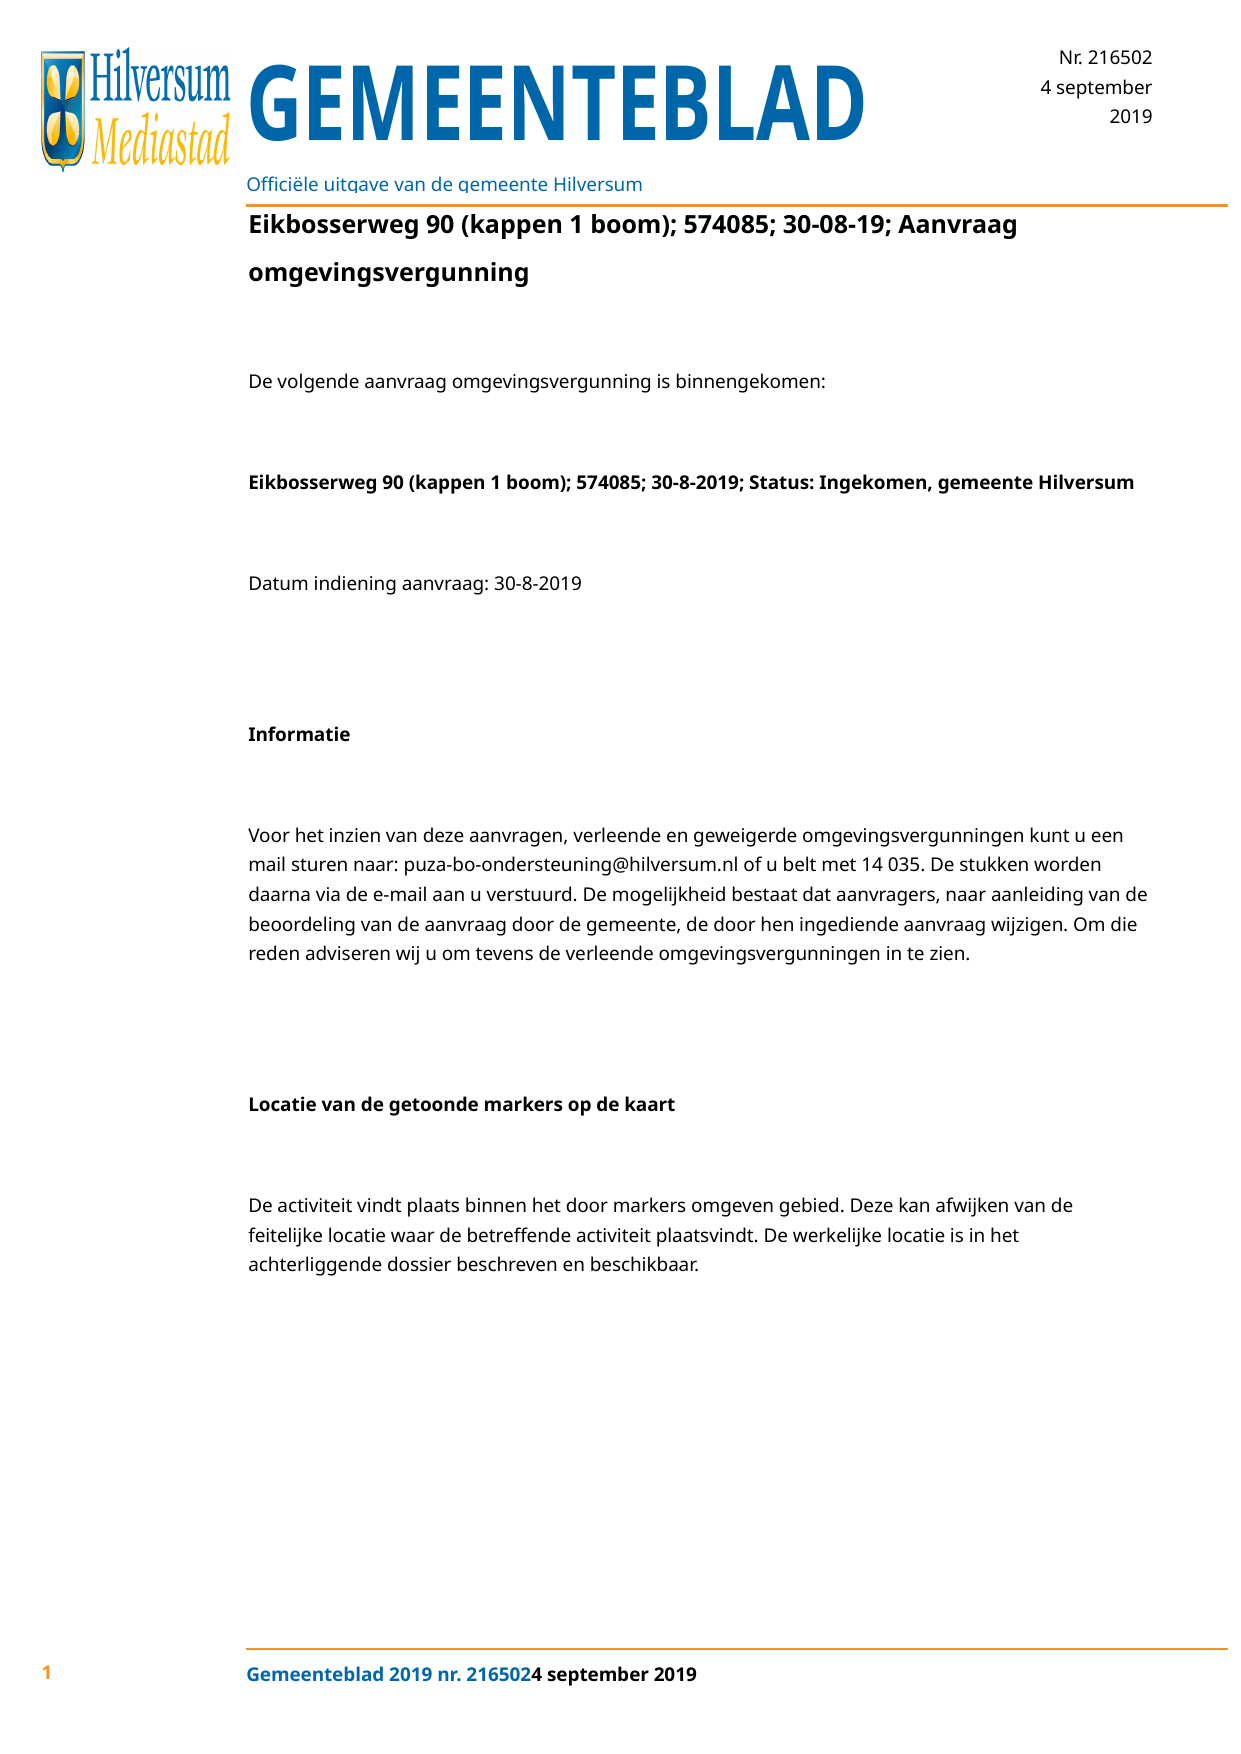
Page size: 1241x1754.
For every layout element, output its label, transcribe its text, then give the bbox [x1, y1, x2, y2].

text Datum indiening aanvraag: 30-8-2019 [248, 570, 1152, 596]
text Eikbosserweg 90 (kappen 1 boom); 574085; 30-8-2019; Status: Ingekomen, gemeente Hilversum [248, 469, 1152, 495]
text De volgende aanvraag omgevingsvergunning is binnengekomen: [248, 368, 1152, 394]
text Eikbosserweg 90 (kappen 1 boom); 574085; 30-08-19; Aanvraag omgevingsvergunning [248, 207, 1152, 288]
text De activiteit vindt plaats binnen het door markers omgeven gebied. Deze kan afwijken van de feitelijke locatie waar de betreffende activiteit plaatsvindt. De werkelijke locatie is in het achterliggende dossier beschreven en beschikbaar. [248, 1192, 1152, 1277]
text Voor het inzien van deze aanvragen, verleende en geweigerde omgevingsvergunningen kunt u een mail sturen naar: puza-bo-ondersteuning@hilversum.nl of u belt met 14 035. De stukken worden daarna via de e-mail aan u verstuurd. De mogelijkheid bestaat dat aanvragers, naar aanleiding van de beoordeling van de aanvraag door de gemeente, de door hen ingediende aanvraag wijzigen. Om die reden adviseren wij u om tevens de verleende omgevingsvergunningen in te zien. [248, 822, 1152, 966]
picture [41, 47, 231, 172]
text Locatie van de getoonde markers op de kaart [248, 1092, 1152, 1117]
text Informatie [248, 721, 1152, 747]
